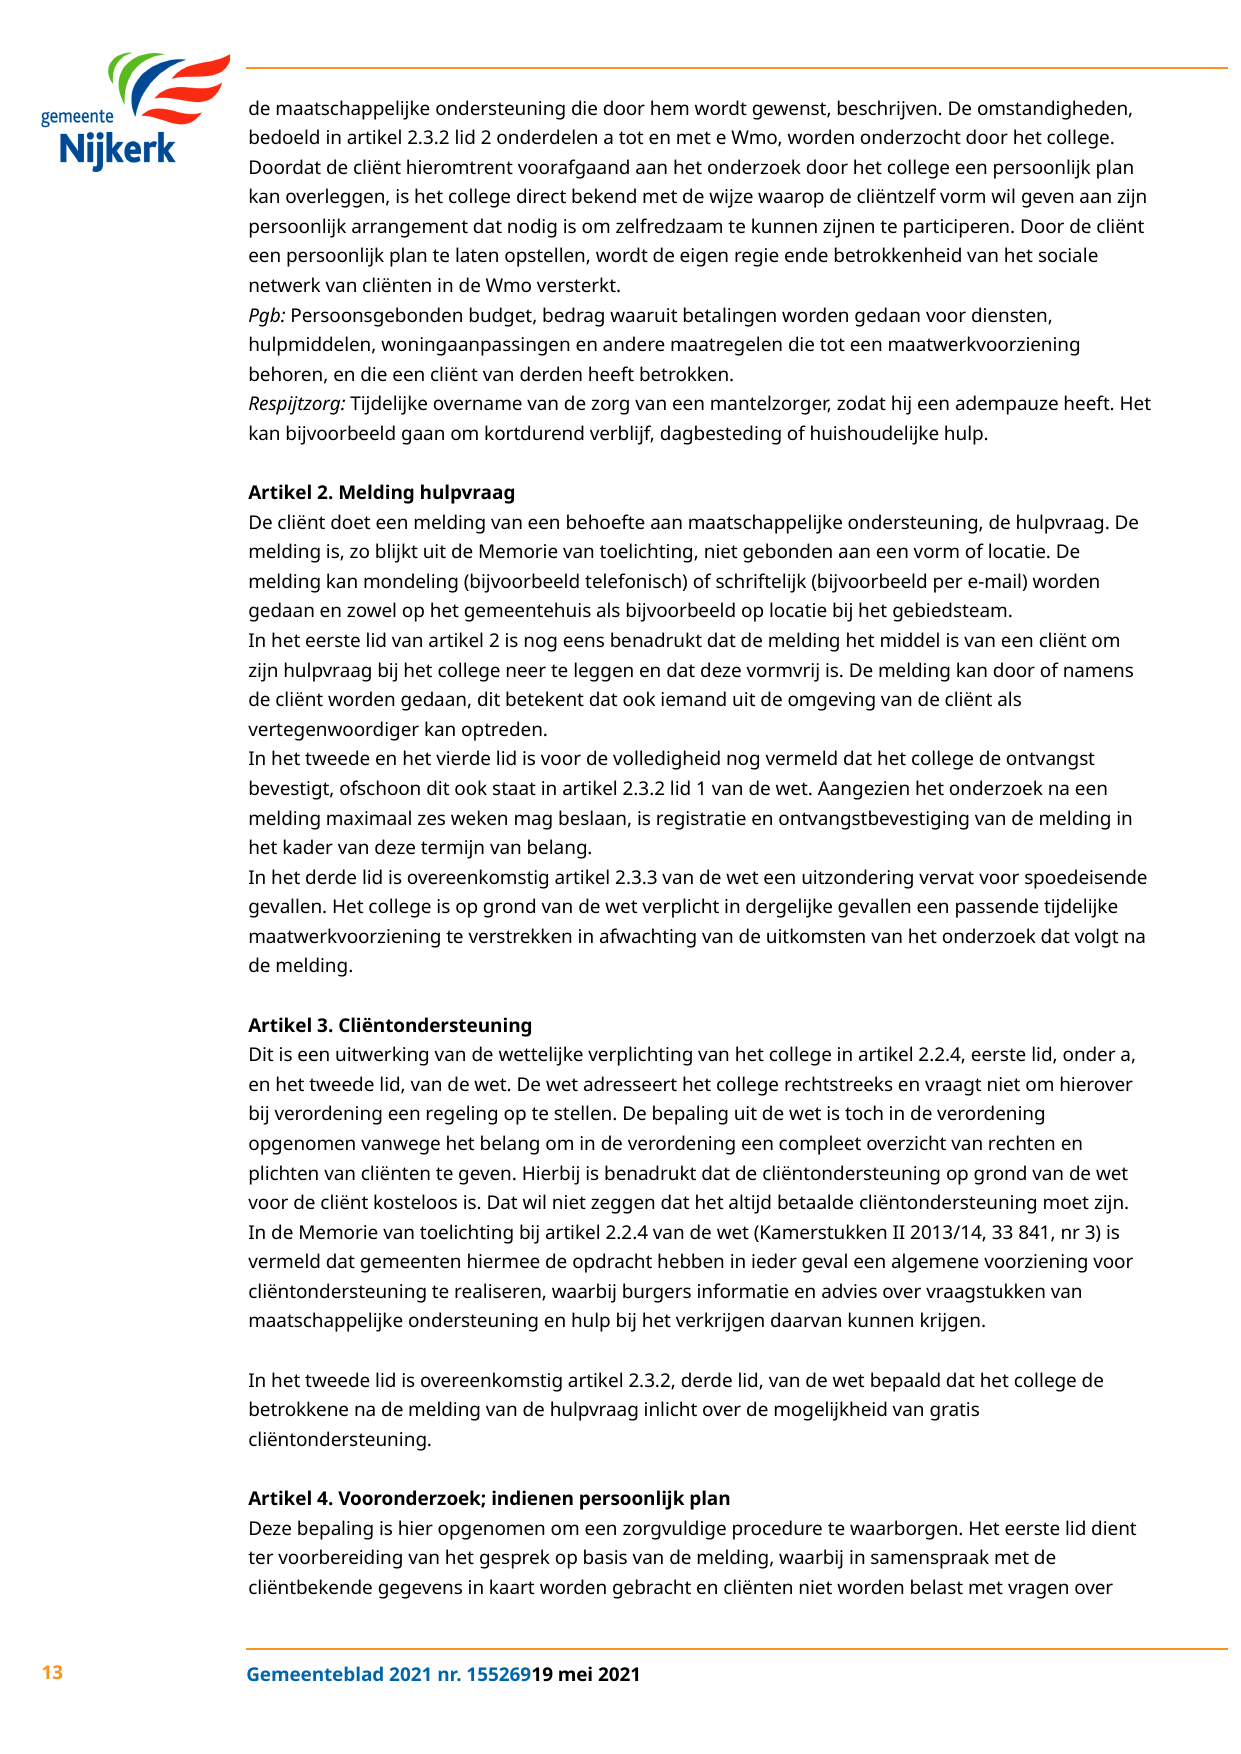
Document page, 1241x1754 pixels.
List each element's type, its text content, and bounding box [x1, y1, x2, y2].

picture [41, 47, 231, 172]
text In het eerste lid van artikel 2 is nog eens benadrukt dat de melding het middel is van een cliënt om zijn hulpvraag bij het college neer te leggen en dat deze vormvrij is. De melding kan door of namens de cliënt worden gedaan, dit betekent dat ook iemand uit de omgeving van de cliënt als vertegenwoordiger kan optreden. [248, 627, 1152, 742]
text De cliënt doet een melding van een behoefte aan maatschappelijke ondersteuning, de hulpvraag. De melding is, zo blijkt uit de Memorie van toelichting, niet gebonden aan een vorm of locatie. De melding kan mondeling (bijvoorbeeld telefonisch) of schriftelijk (bijvoorbeeld per e-mail) worden gedaan en zowel op het gemeentehuis als bijvoorbeeld op locatie bij het gebiedsteam. [248, 509, 1152, 623]
text In het tweede lid is overeenkomstig artikel 2.3.2, derde lid, van de wet bepaald dat het college de betrokkene na de melding van de hulpvraag inlicht over de mogelijkheid van gratis cliëntondersteuning. [248, 1367, 1152, 1452]
text Pgb: Persoonsgebonden budget, bedrag waaruit betalingen worden gedaan voor diensten, hulpmiddelen, woningaanpassingen en andere maatregelen die tot een maatwerkvoorziening behoren, en die een cliënt van derden heeft betrokken. [248, 302, 1152, 387]
text Artikel 3. Cliëntondersteuning [248, 1012, 1152, 1038]
text de maatschappelijke ondersteuning die door hem wordt gewenst, beschrijven. De omstandigheden, bedoeld in artikel 2.3.2 lid 2 onderdelen a tot en met e Wmo, worden onderzocht door het college. Doordat de cliënt hieromtrent voorafgaand aan het onderzoek door het college een persoonlijk plan kan overleggen, is het college direct bekend met de wijze waarop de cliëntzelf vorm wil geven aan zijn persoonlijk arrangement dat nodig is om zelfredzaam te kunnen zijnen te participeren. Door de cliënt een persoonlijk plan te laten opstellen, wordt de eigen regie ende betrokkenheid van het sociale netwerk van cliënten in de Wmo versterkt. [248, 95, 1152, 298]
text Respijtzorg: Tijdelijke overname van de zorg van een mantelzorger, zodat hij een adempauze heeft. Het kan bijvoorbeeld gaan om kortdurend verblijf, dagbesteding of huishoudelijke hulp. [248, 391, 1152, 446]
text Artikel 4. Vooronderzoek; indienen persoonlijk plan [248, 1485, 1152, 1511]
text In het derde lid is overeenkomstig artikel 2.3.3 van de wet een uitzondering vervat voor spoedeisende gevallen. Het college is op grond van de wet verplicht in dergelijke gevallen een passende tijdelijke maatwerkvoorziening te verstrekken in afwachting van de uitkomsten van het onderzoek dat volgt na de melding. [248, 864, 1152, 978]
text Artikel 2. Melding hulpvraag [248, 479, 1152, 505]
text In het tweede en het vierde lid is voor de volledigheid nog vermeld dat het college de ontvangst bevestigt, ofschoon dit ook staat in artikel 2.3.2 lid 1 van de wet. Aangezien het onderzoek na een melding maximaal zes weken mag beslaan, is registratie en ontvangstbevestiging van de melding in het kader van deze termijn van belang. [248, 746, 1152, 860]
text Dit is een uitwerking van de wettelijke verplichting van het college in artikel 2.2.4, eerste lid, onder a, en het tweede lid, van de wet. De wet adresseert het college rechtstreeks en vraagt niet om hierover bij verordening een regeling op te stellen. De bepaling uit de wet is toch in de verordening opgenomen vanwege het belang om in de verordening een compleet overzicht van rechten en plichten van cliënten te geven. Hierbij is benadrukt dat de cliëntondersteuning op grond van de wet voor de cliënt kosteloos is. Dat wil niet zeggen dat het altijd betaalde cliëntondersteuning moet zijn. In de Memorie van toelichting bij artikel 2.2.4 van de wet (Kamerstukken II 2013/14, 33 841, nr 3) is vermeld dat gemeenten hiermee de opdracht hebben in ieder geval een algemene voorziening voor cliëntondersteuning te realiseren, waarbij burgers informatie en advies over vraagstukken van maatschappelijke ondersteuning en hulp bij het verkrijgen daarvan kunnen krijgen. [248, 1041, 1152, 1333]
text Deze bepaling is hier opgenomen om een zorgvuldige procedure te waarborgen. Het eerste lid dient ter voorbereiding van het gesprek op basis van de melding, waarbij in samenspraak met de cliëntbekende gegevens in kaart worden gebracht en cliënten niet worden belast met vragen over [248, 1515, 1152, 1600]
